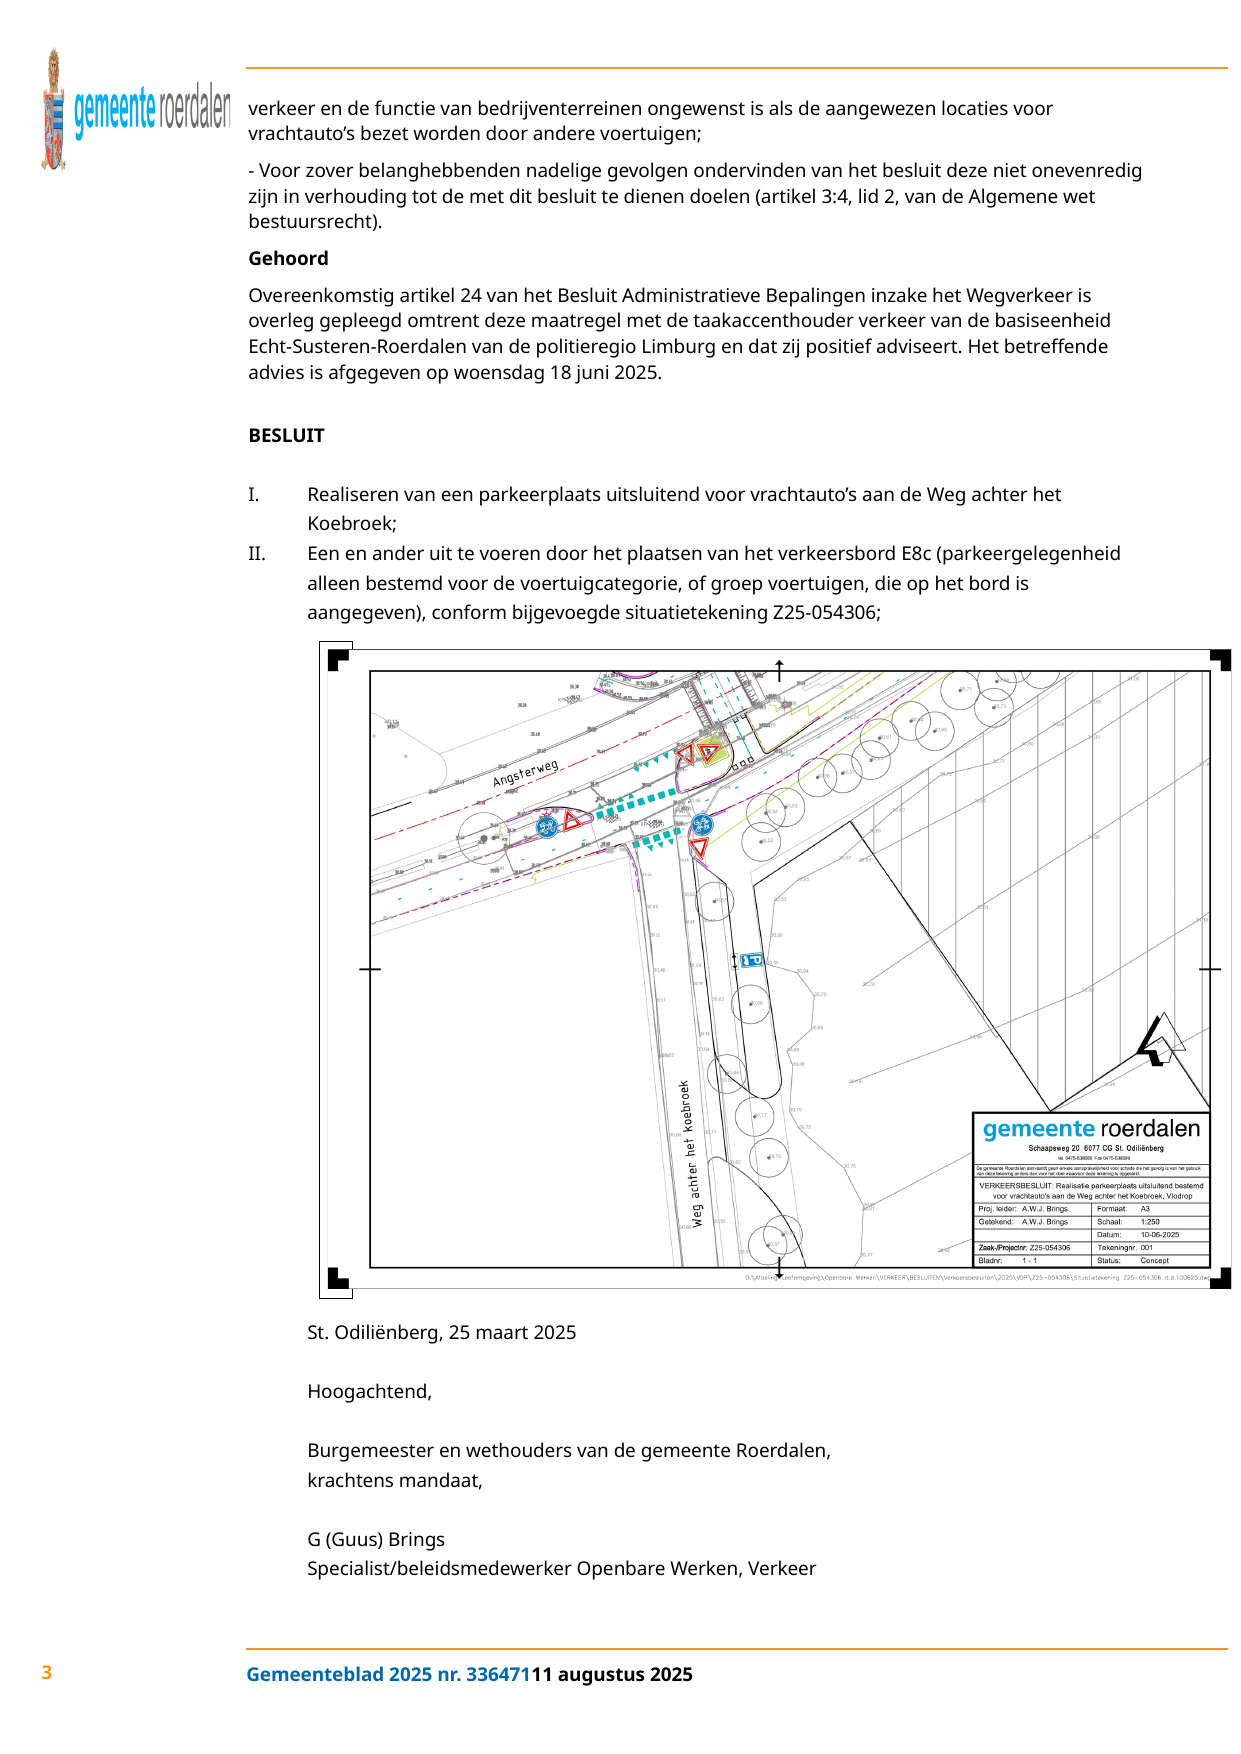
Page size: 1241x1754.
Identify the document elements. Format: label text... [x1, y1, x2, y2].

text Overeenkomstig artikel 24 van het Besluit Administratieve Bepalingen inzake het Wegverkeer is overleg gepleegd omtrent deze maatregel met de taakaccenthouder verkeer van de basiseenheid Echt-Susteren-Roerdalen van de politieregio Limburg en dat zij positief adviseert. Het betreffende advies is afgegeven op woensdag 18 juni 2025. [248, 282, 1152, 385]
list St. Odiliënberg, 25 maart 2025 [248, 1319, 1152, 1344]
list Een en ander uit te voeren door het plaatsen van het verkeersbord E8c (parkeergelegenheid alleen bestemd voor de voertuigcategorie, of groep voertuigen, die op het bord is aangegeven), conform bijgevoegde situatietekening Z25-054306; [248, 540, 1152, 625]
text BESLUIT [248, 422, 1152, 448]
text - Voor zover belanghebbenden nadelige gevolgen ondervinden van het besluit deze niet onevenredig zijn in verhouding tot de met dit besluit te dienen doelen (artikel 3:4, lid 2, van de Algemene wet bestuursrecht). [248, 157, 1152, 234]
text Gehoord [248, 245, 1152, 271]
list krachtens mandaat, [248, 1467, 1152, 1492]
picture [41, 47, 231, 172]
list Burgemeester en wethouders van de gemeente Roerdalen, [248, 1437, 1152, 1463]
list G (Guus) Brings [248, 1526, 1152, 1552]
text verkeer en de functie van bedrijventerreinen ongewenst is als de aangewezen locaties voor vrachtauto’s bezet worden door andere voertuigen; [248, 95, 1152, 146]
list Realiseren van een parkeerplaats uitsluitend voor vrachtauto’s aan de Weg achter het Koebroek; [248, 481, 1152, 536]
picture [327, 649, 1232, 1289]
list Hoogachtend, [248, 1378, 1152, 1404]
list Specialist/beleidsmedewerker Openbare Werken, Verkeer [248, 1556, 1152, 1581]
